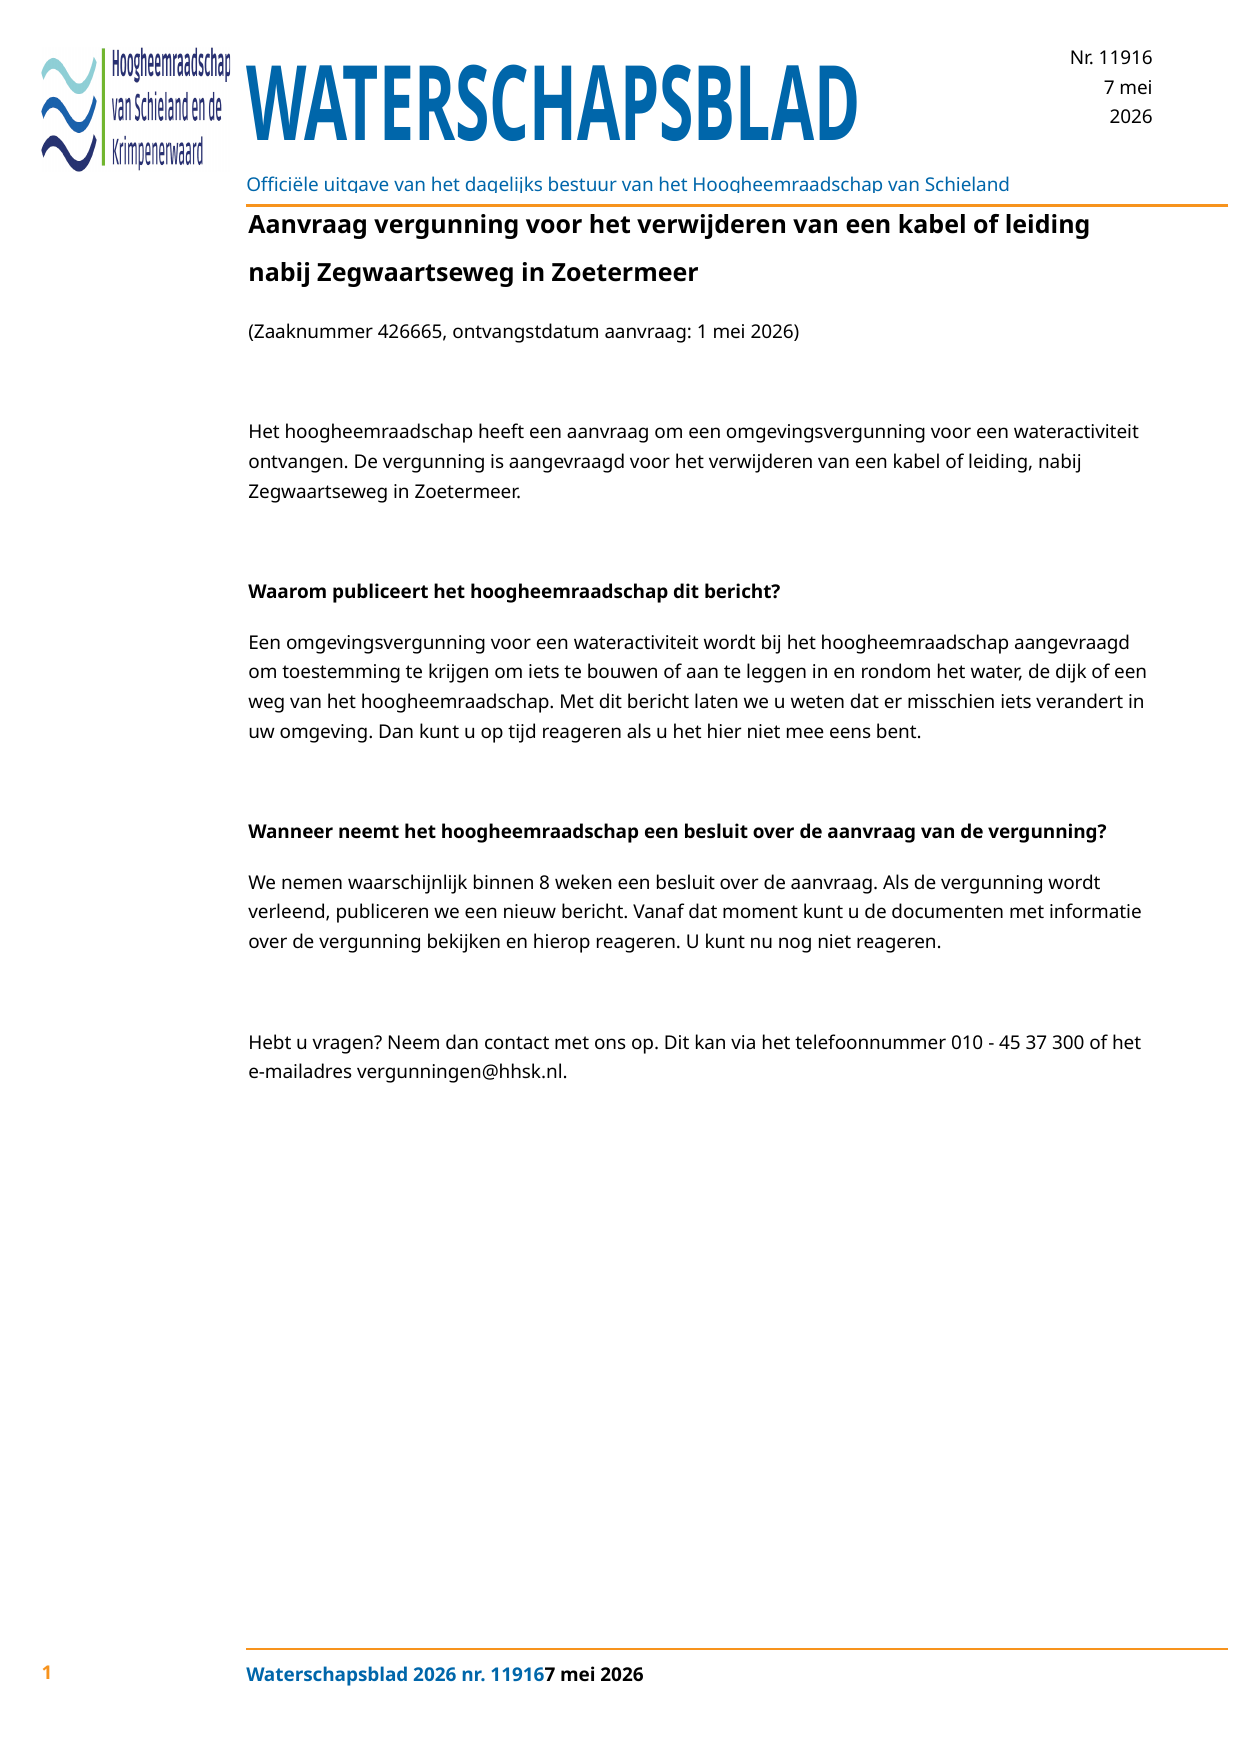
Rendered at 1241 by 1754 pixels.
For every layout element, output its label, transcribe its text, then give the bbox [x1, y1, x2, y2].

picture [41, 47, 231, 172]
text Een omgevingsvergunning voor een wateractiviteit wordt bij het hoogheemraadschap aangevraagd om toestemming te krijgen om iets te bouwen of aan te leggen in en rondom het water, de dijk of een weg van het hoogheemraadschap. Met dit bericht laten we u weten dat er misschien iets verandert in uw omgeving. Dan kunt u op tijd reageren als u het hier niet mee eens bent. [248, 629, 1152, 744]
text Het hoogheemraadschap heeft een aanvraag om een omgevingsvergunning voor een wateractiviteit ontvangen. De vergunning is aangevraagd voor het verwijderen van een kabel of leiding, nabij Zegwaartseweg in Zoetermeer. [248, 419, 1152, 504]
text Hebt u vragen? Neem dan contact met ons op. Dit kan via het telefoonnummer 010 - 45 37 300 of het e-mailadres vergunningen@hhsk.nl. [248, 1029, 1152, 1084]
text Aanvraag vergunning voor het verwijderen van een kabel of leiding nabij Zegwaartseweg in Zoetermeer [248, 207, 1152, 288]
text We nemen waarschijnlijk binnen 8 weken een besluit over de aanvraag. Als de vergunning wordt verleend, publiceren we een nieuw bericht. Vanaf dat moment kunt u de documenten met informatie over de vergunning bekijken en hierop reageren. U kunt nu nog niet reageren. [248, 869, 1152, 954]
text Waarom publiceert het hoogheemraadschap dit bericht? [248, 579, 1152, 604]
text (Zaaknummer 426665, ontvangstdatum aanvraag: 1 mei 2026) [248, 318, 1152, 344]
text Wanneer neemt het hoogheemraadschap een besluit over de aanvraag van de vergunning? [248, 819, 1152, 844]
